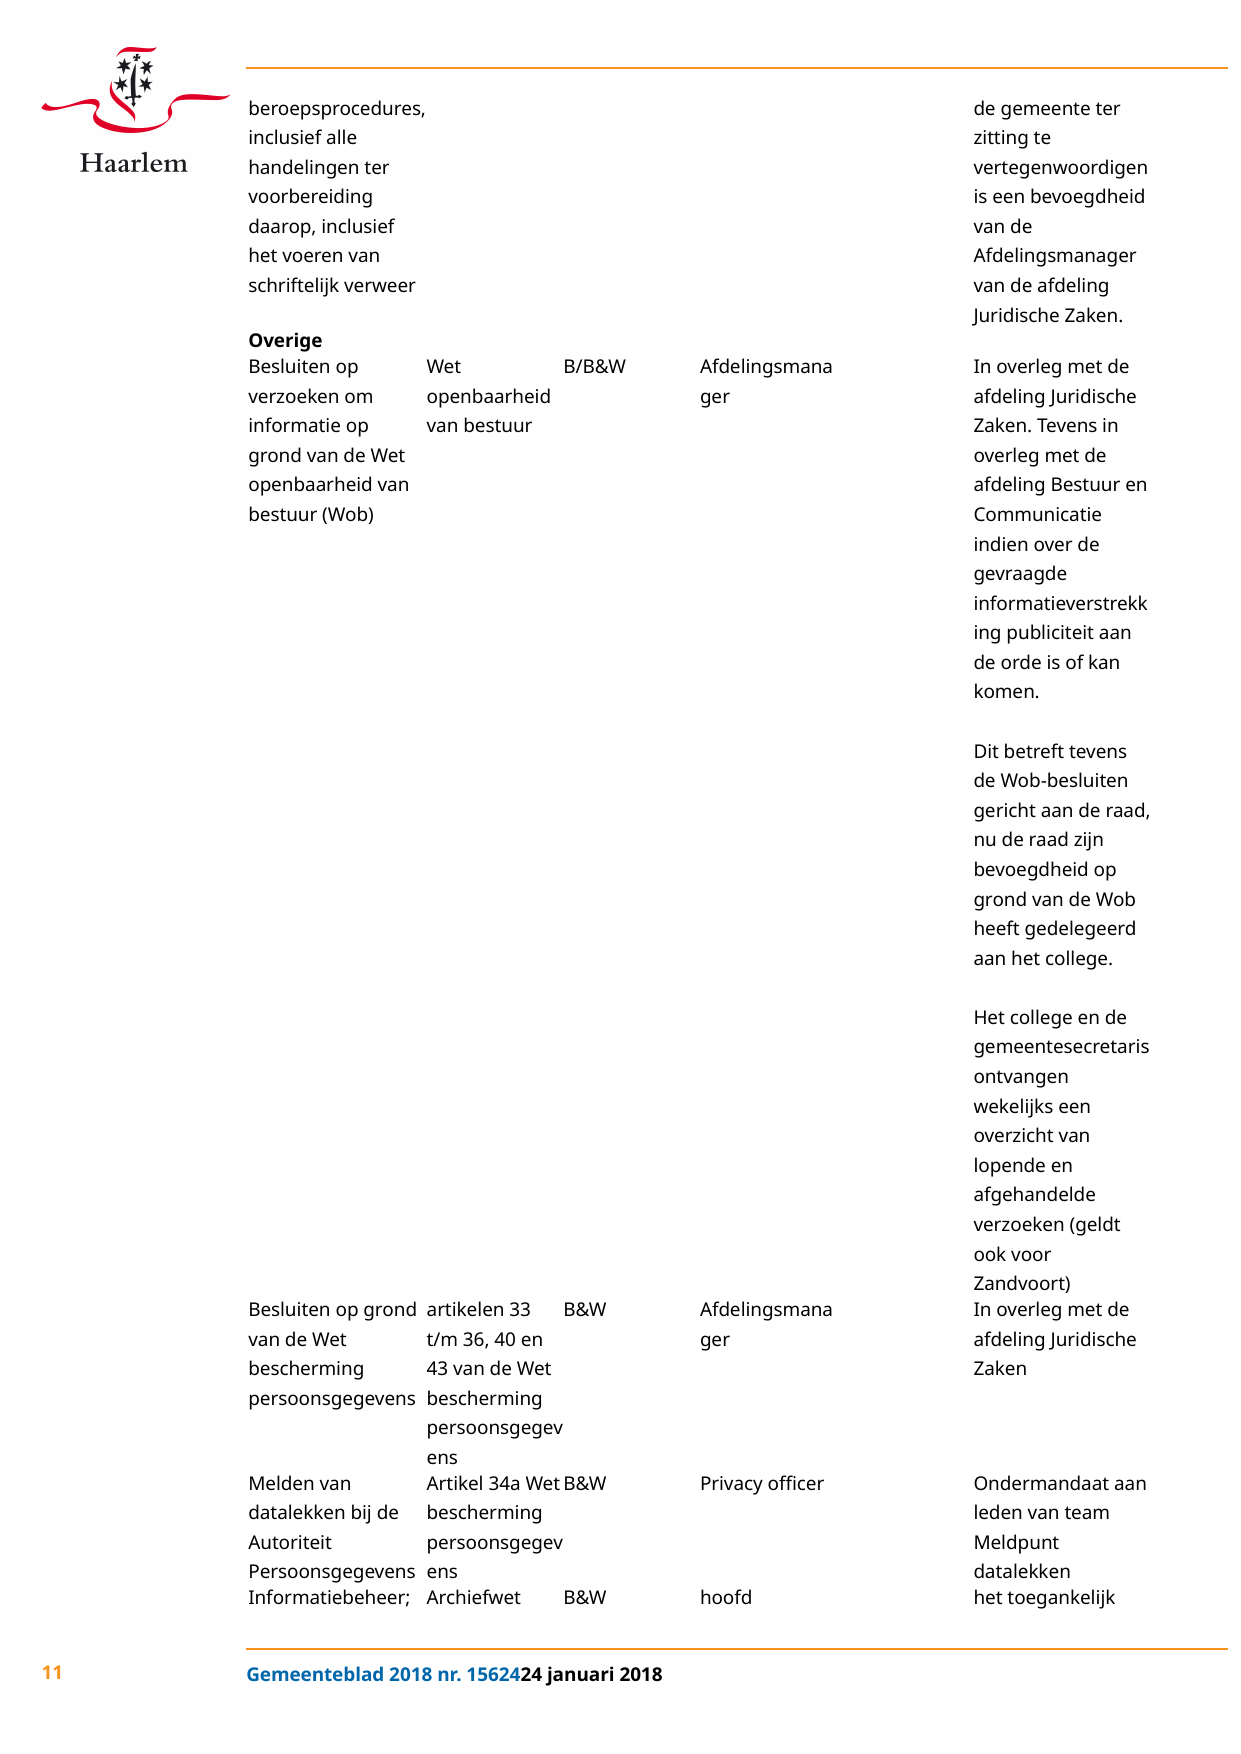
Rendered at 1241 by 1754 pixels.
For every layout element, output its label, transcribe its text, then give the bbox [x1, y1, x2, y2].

table_cell In overleg met de afdeling Juridische Zaken [973, 1296, 1152, 1470]
table_cell Artikel 34a Wet bescherming persoonsgegevens [426, 1470, 563, 1584]
table_cell Besluiten op grond van de Wet bescherming persoonsgegevens [248, 1296, 426, 1470]
table_cell [836, 1296, 973, 1470]
table_cell [426, 95, 563, 328]
table_cell artikelen 33 t/m 36, 40 en 43 van de Wet bescherming persoonsgegevens [426, 1296, 563, 1470]
table_cell Privacy officer [700, 1470, 836, 1584]
table_cell [700, 328, 836, 353]
table_cell Afdelingsmanager [700, 353, 836, 1296]
table_cell Wet openbaarheid van bestuur [426, 353, 563, 1296]
table_cell Afdelingsmanager [700, 1296, 836, 1470]
table_cell [563, 328, 700, 353]
table_cell B/B&W [563, 353, 700, 1296]
picture [41, 47, 231, 172]
table_cell Melden van datalekken bij de Autoriteit Persoonsgegevens [248, 1470, 426, 1584]
table_cell [836, 328, 973, 353]
table_cell [836, 353, 973, 1296]
table_cell [836, 1470, 973, 1584]
table_cell Overige [248, 328, 426, 353]
table_cell Informatiebeheer; [248, 1584, 426, 1610]
table_cell In overleg met de afdeling Juridische Zaken. Tevens in overleg met de afdeling Bestuur en Communicatie indien over de gevraagde informatieverstrekking publiciteit aan de orde is of kan komen. Dit betreft tevens de Wob-besluiten gericht aan de raad, nu de raad zijn bevoegdheid op grond van de Wob heeft gedelegeerd aan het college. Het college en de gemeentesecretaris ontvangen wekelijks een overzicht van lopende en afgehandelde verzoeken (geldt ook voor Zandvoort) [973, 353, 1152, 1296]
table_cell Besluiten op verzoeken om informatie op grond van de Wet openbaarheid van bestuur (Wob) [248, 353, 426, 1296]
table_cell Archiefwet [426, 1584, 563, 1610]
table_cell B&W [563, 1470, 700, 1584]
table_cell [426, 328, 563, 353]
table_cell [700, 95, 836, 328]
table_cell de gemeente ter zitting te vertegenwoordigen is een bevoegdheid van de Afdelingsmanager van de afdeling Juridische Zaken. [973, 95, 1152, 328]
table_cell Ondermandaat aan leden van team Meldpunt datalekken [973, 1470, 1152, 1584]
table_cell het toegankelijk [973, 1584, 1152, 1610]
table_cell [836, 1584, 973, 1610]
table_cell beroepsprocedures, inclusief alle handelingen ter voorbereiding daarop, inclusief het voeren van schriftelijk verweer [248, 95, 426, 328]
table_cell [836, 95, 973, 328]
table_cell B&W [563, 1296, 700, 1470]
table_cell [973, 328, 1152, 353]
table_cell hoofd [700, 1584, 836, 1610]
table_cell B&W [563, 1584, 700, 1610]
table_cell [563, 95, 700, 328]
